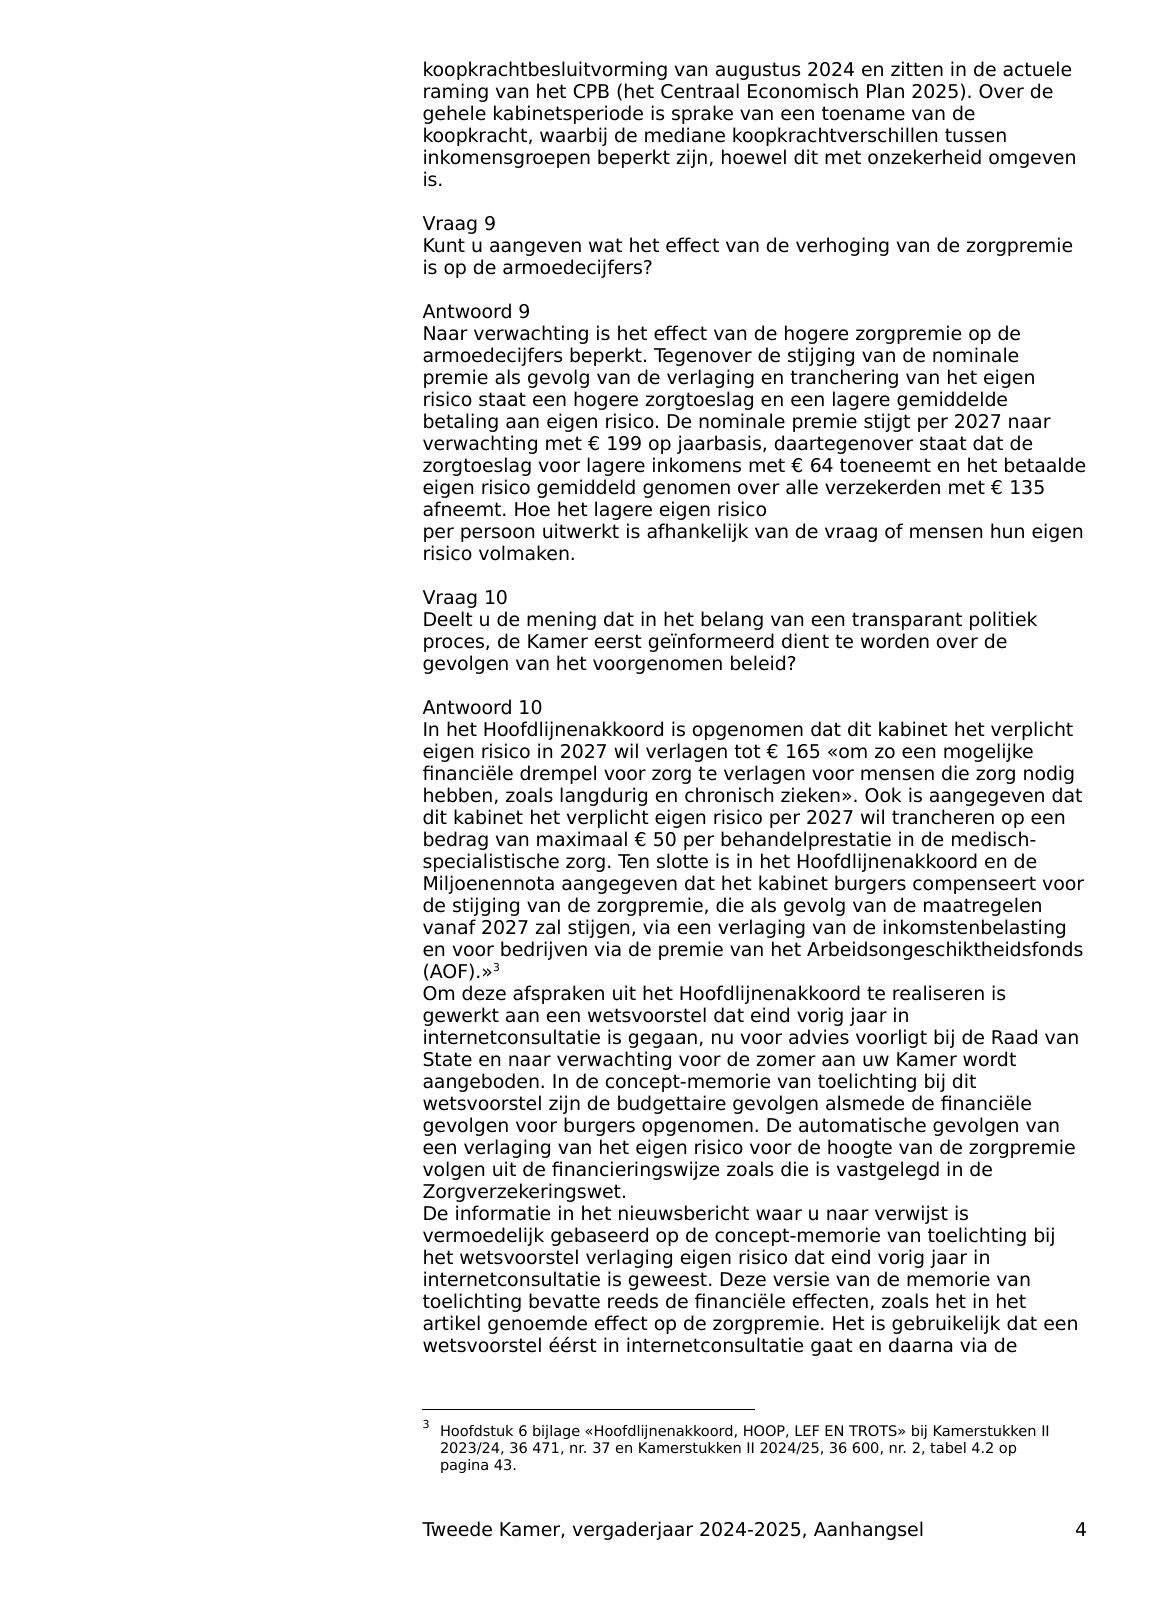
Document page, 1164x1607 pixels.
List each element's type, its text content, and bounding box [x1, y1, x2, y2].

text Hoofdstuk 6 bijlage «Hoofdlijnenakkoord, HOOP, LEF EN TROTS» bij Kamerstukken II 2023/24, 36 471, nr. 37 en Kamerstukken II 2024/25, 36 600, nr. 2, tabel 4.2 op pagina 43. [422, 1418, 1087, 1474]
text In het Hoofdlijnenakkoord is opgenomen dat dit kabinet het verplicht eigen risico in 2027 wil verlagen tot € 165 «om zo een mogelijke financiële drempel voor zorg te verlagen voor mensen die zorg nodig hebben, zoals langdurig en chronisch zieken». Ook is aangegeven dat dit kabinet het verplicht eigen risico per 2027 wil trancheren op een bedrag van maximaal € 50 per behandelprestatie in de medisch-specialistische zorg. Ten slotte is in het Hoofdlijnenakkoord en de Miljoenennota aangegeven dat het kabinet burgers compenseert voor de stijging van de zorgpremie, die als gevolg van de maatregelen vanaf 2027 zal stijgen, via een verlaging van de inkomstenbelasting en voor bedrijven via de premie van het Arbeidsongeschiktheidsfonds (AOF).» [422, 719, 1087, 983]
text per persoon uitwerkt is afhankelijk van de vraag of mensen hun eigen risico volmaken. [422, 521, 1087, 565]
text Deelt u de mening dat in het belang van een transparant politiek proces, de Kamer eerst geïnformeerd dient te worden over de gevolgen van het voorgenomen beleid? [422, 609, 1087, 675]
text Vraag 10 [422, 587, 1087, 609]
text koopkrachtbesluitvorming van augustus 2024 en zitten in de actuele raming van het CPB (het Centraal Economisch Plan 2025). Over de gehele kabinetsperiode is sprake van een toename van de koopkracht, waarbij de mediane koopkrachtverschillen tussen inkomensgroepen beperkt zijn, hoewel dit met onzekerheid omgeven is. [422, 59, 1087, 191]
text Vraag 9 [422, 213, 1087, 235]
text De informatie in het nieuwsbericht waar u naar verwijst is vermoedelijk gebaseerd op de concept-memorie van toelichting bij het wetsvoorstel verlaging eigen risico dat eind vorig jaar in internetconsultatie is geweest. Deze versie van de memorie van toelichting bevatte reeds de financiële effecten, zoals het in het artikel genoemde effect op de zorgpremie. Het is gebruikelijk dat een wetsvoorstel éérst in internetconsultatie gaat en daarna via de [422, 1203, 1087, 1357]
text Naar verwachting is het effect van de hogere zorgpremie op de armoedecijfers beperkt. Tegenover de stijging van de nominale premie als gevolg van de verlaging en tranchering van het eigen risico staat een hogere zorgtoeslag en een lagere gemiddelde betaling aan eigen risico. De nominale premie stijgt per 2027 naar verwachting met € 199 op jaarbasis, daartegenover staat dat de zorgtoeslag voor lagere inkomens met € 64 toeneemt en het betaalde eigen risico gemiddeld genomen over alle verzekerden met € 135 afneemt. Hoe het lagere eigen risico [422, 323, 1087, 521]
text Antwoord 9 [422, 301, 1087, 323]
text Antwoord 10 [422, 697, 1087, 719]
text Kunt u aangeven wat het effect van de verhoging van de zorgpremie is op de armoedecijfers? [422, 235, 1087, 279]
text Om deze afspraken uit het Hoofdlijnenakkoord te realiseren is gewerkt aan een wetsvoorstel dat eind vorig jaar in internetconsultatie is gegaan, nu voor advies voorligt bij de Raad van State en naar verwachting voor de zomer aan uw Kamer wordt aangeboden. In de concept-memorie van toelichting bij dit wetsvoorstel zijn de budgettaire gevolgen alsmede de financiële gevolgen voor burgers opgenomen. De automatische gevolgen van een verlaging van het eigen risico voor de hoogte van de zorgpremie volgen uit de financieringswijze zoals die is vastgelegd in de Zorgverzekeringswet. [422, 983, 1087, 1203]
